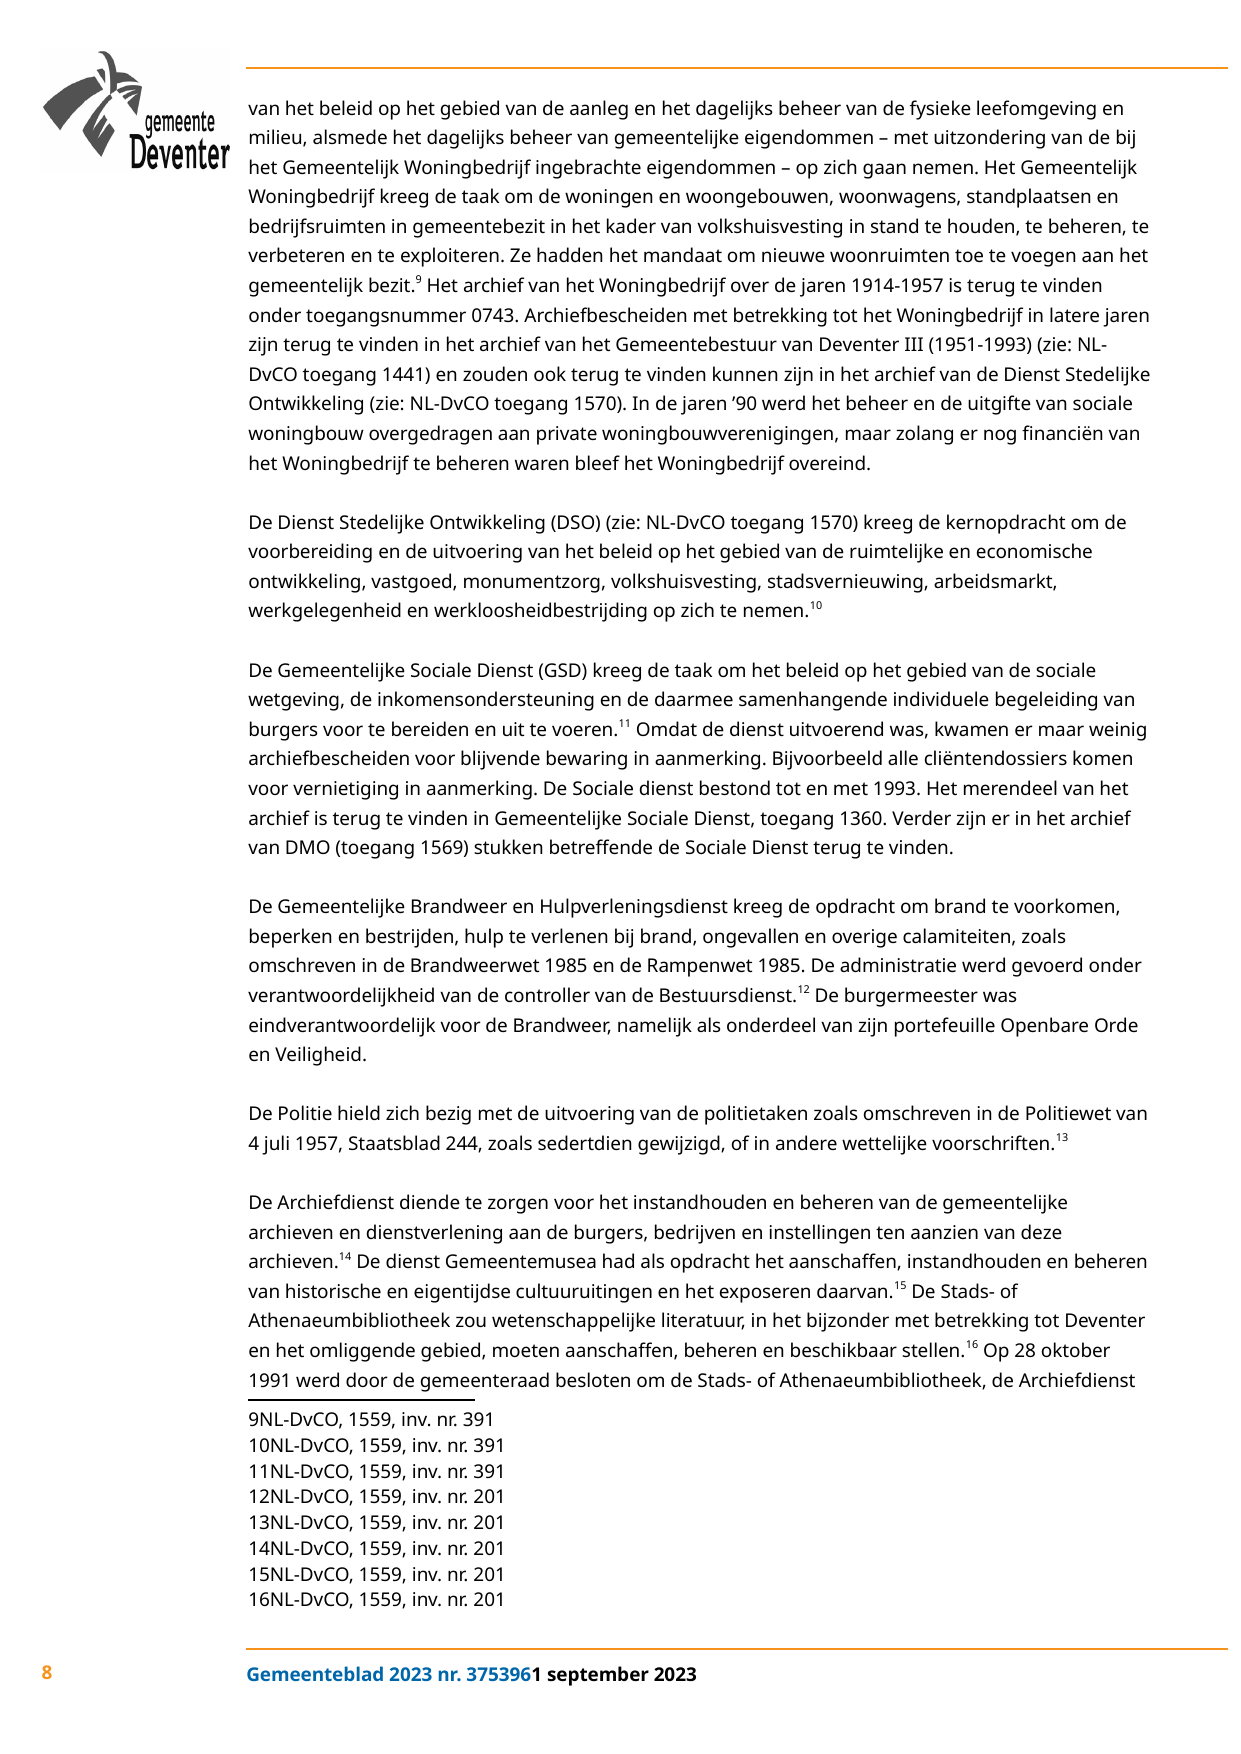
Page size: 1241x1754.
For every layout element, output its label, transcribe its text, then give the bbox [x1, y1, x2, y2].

text NL-DvCO, 1559, inv. nr. 201 [248, 1509, 1152, 1535]
text De Gemeentelijke Brandweer en Hulpverleningsdienst kreeg de opdracht om brand te voorkomen, beperken en bestrijden, hulp te verlenen bij brand, ongevallen en overige calamiteiten, zoals omschreven in de Brandweerwet 1985 en de Rampenwet 1985. De administratie werd gevoerd onder verantwoordelijkheid van de controller van de Bestuursdienst. De burgermeester was eindverantwoordelijk voor de Brandweer, namelijk als onderdeel van zijn portefeuille Openbare Orde en Veiligheid. [248, 893, 1152, 1067]
text NL-DvCO, 1559, inv. nr. 391 [248, 1406, 1152, 1432]
picture [41, 47, 231, 172]
text De Gemeentelijke Sociale Dienst (GSD) kreeg de taak om het beleid op het gebied van de sociale wetgeving, de inkomensondersteuning en de daarmee samenhangende individuele begeleiding van burgers voor te bereiden en uit te voeren. Omdat de dienst uitvoerend was, kwamen er maar weinig archiefbescheiden voor blijvende bewaring in aanmerking. Bijvoorbeeld alle cliëntendossiers komen voor vernietiging in aanmerking. De Sociale dienst bestond tot en met 1993. Het merendeel van het archief is terug te vinden in Gemeentelijke Sociale Dienst, toegang 1360. Verder zijn er in het archief van DMO (toegang 1569) stukken betreffende de Sociale Dienst terug te vinden. [248, 657, 1152, 860]
text De Politie hield zich bezig met de uitvoering van de politietaken zoals omschreven in de Politiewet van 4 juli 1957, Staatsblad 244, zoals sedertdien gewijzigd, of in andere wettelijke voorschriften. [248, 1101, 1152, 1156]
text NL-DvCO, 1559, inv. nr. 201 [248, 1483, 1152, 1509]
text De Archiefdienst diende te zorgen voor het instandhouden en beheren van de gemeentelijke archieven en dienstverlening aan de burgers, bedrijven en instellingen ten aanzien van deze archieven. De dienst Gemeentemusea had als opdracht het aanschaffen, instandhouden en beheren van historische en eigentijdse cultuuruitingen en het exposeren daarvan. De Stads- of Athenaeumbibliotheek zou wetenschappelijke literatuur, in het bijzonder met betrekking tot Deventer en het omliggende gebied, moeten aanschaffen, beheren en beschikbaar stellen. Op 28 oktober 1991 werd door de gemeenteraad besloten om de Stads- of Athenaeumbibliotheek, de Archiefdienst [248, 1189, 1152, 1393]
text NL-DvCO, 1559, inv. nr. 201 [248, 1561, 1152, 1586]
text NL-DvCO, 1559, inv. nr. 391 [248, 1458, 1152, 1483]
text NL-DvCO, 1559, inv. nr. 201 [248, 1535, 1152, 1561]
text van het beleid op het gebied van de aanleg en het dagelijks beheer van de fysieke leefomgeving en milieu, alsmede het dagelijks beheer van gemeentelijke eigendommen – met uitzondering van de bij het Gemeentelijk Woningbedrijf ingebrachte eigendommen – op zich gaan nemen. Het Gemeentelijk Woningbedrijf kreeg de taak om de woningen en woongebouwen, woonwagens, standplaatsen en bedrijfsruimten in gemeentebezit in het kader van volkshuisvesting in stand te houden, te beheren, te verbeteren en te exploiteren. Ze hadden het mandaat om nieuwe woonruimten toe te voegen aan het gemeentelijk bezit. Het archief van het Woningbedrijf over de jaren 1914-1957 is terug te vinden onder toegangsnummer 0743. Archiefbescheiden met betrekking tot het Woningbedrijf in latere jaren zijn terug te vinden in het archief van het Gemeentebestuur van Deventer III (1951-1993) (zie: NL-DvCO toegang 1441) en zouden ook terug te vinden kunnen zijn in het archief van de Dienst Stedelijke Ontwikkeling (zie: NL-DvCO toegang 1570). In de jaren ’90 werd het beheer en de uitgifte van sociale woningbouw overgedragen aan private woningbouwverenigingen, maar zolang er nog financiën van het Woningbedrijf te beheren waren bleef het Woningbedrijf overeind. [248, 95, 1152, 476]
text De Dienst Stedelijke Ontwikkeling (DSO) (zie: NL-DvCO toegang 1570) kreeg de kernopdracht om de voorbereiding en de uitvoering van het beleid op het gebied van de ruimtelijke en economische ontwikkeling, vastgoed, monumentzorg, volkshuisvesting, stadsvernieuwing, arbeidsmarkt, werkgelegenheid en werkloosheidbestrijding op zich te nemen. [248, 509, 1152, 623]
text NL-DvCO, 1559, inv. nr. 201 [248, 1586, 1152, 1612]
text NL-DvCO, 1559, inv. nr. 391 [248, 1432, 1152, 1458]
